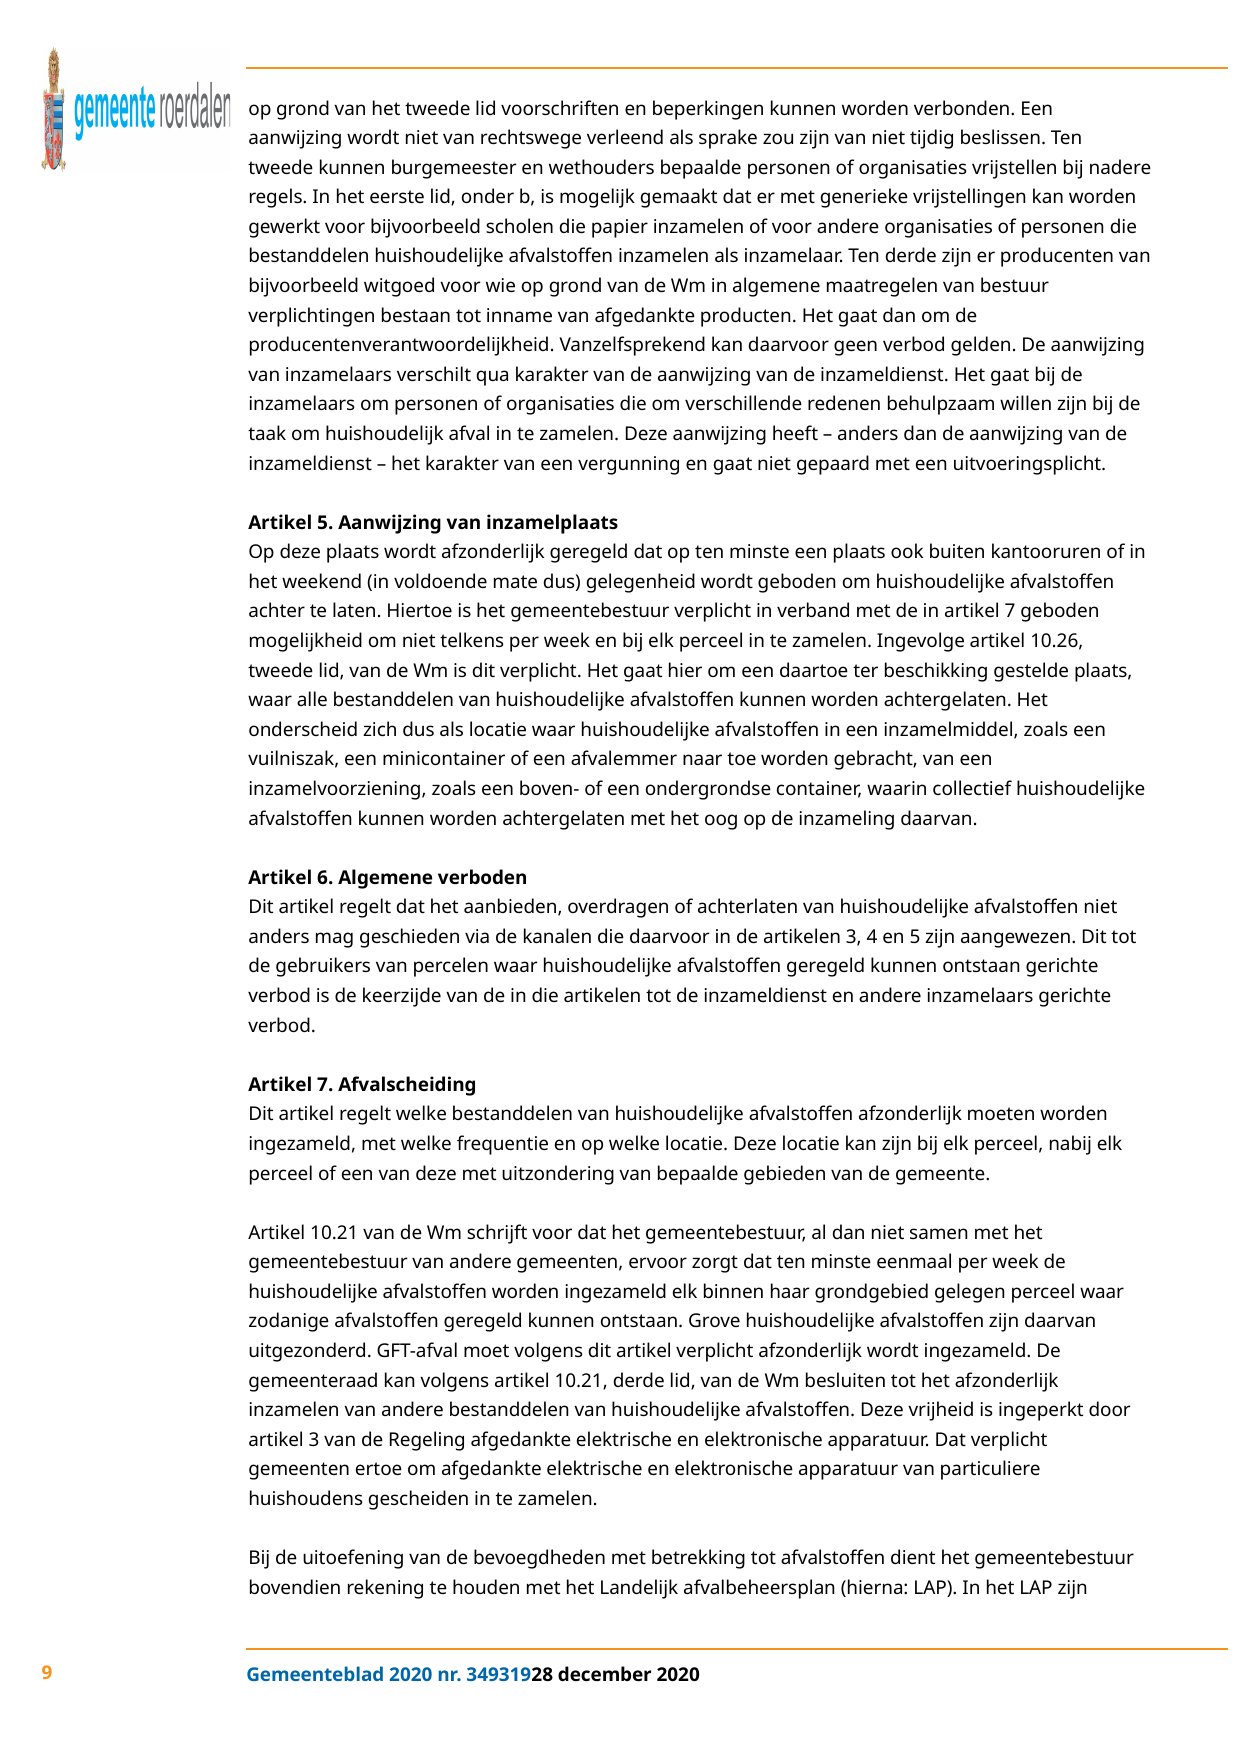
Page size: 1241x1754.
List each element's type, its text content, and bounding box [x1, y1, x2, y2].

text Bij de uitoefening van de bevoegdheden met betrekking tot afvalstoffen dient het gemeentebestuur bovendien rekening te houden met het Landelijk afvalbeheersplan (hierna: LAP). In het LAP zijn [248, 1544, 1152, 1600]
text Dit artikel regelt welke bestanddelen van huishoudelijke afvalstoffen afzonderlijk moeten worden ingezameld, met welke frequentie en op welke locatie. Deze locatie kan zijn bij elk perceel, nabij elk perceel of een van deze met uitzondering van bepaalde gebieden van de gemeente. [248, 1101, 1152, 1186]
picture [41, 47, 231, 172]
text Artikel 10.21 van de Wm schrijft voor dat het gemeentebestuur, al dan niet samen met het gemeentebestuur van andere gemeenten, ervoor zorgt dat ten minste eenmaal per week de huishoudelijke afvalstoffen worden ingezameld elk binnen haar grondgebied gelegen perceel waar zodanige afvalstoffen geregeld kunnen ontstaan. Grove huishoudelijke afvalstoffen zijn daarvan uitgezonderd. GFT-afval moet volgens dit artikel verplicht afzonderlijk wordt ingezameld. De gemeenteraad kan volgens artikel 10.21, derde lid, van de Wm besluiten tot het afzonderlijk inzamelen van andere bestanddelen van huishoudelijke afvalstoffen. Deze vrijheid is ingeperkt door artikel 3 van de Regeling afgedankte elektrische en elektronische apparatuur. Dat verplicht gemeenten ertoe om afgedankte elektrische en elektronische apparatuur van particuliere huishoudens gescheiden in te zamelen. [248, 1219, 1152, 1511]
text Op deze plaats wordt afzonderlijk geregeld dat op ten minste een plaats ook buiten kantooruren of in het weekend (in voldoende mate dus) gelegenheid wordt geboden om huishoudelijke afvalstoffen achter te laten. Hiertoe is het gemeentebestuur verplicht in verband met de in artikel 7 geboden mogelijkheid om niet telkens per week en bij elk perceel in te zamelen. Ingevolge artikel 10.26, tweede lid, van de Wm is dit verplicht. Het gaat hier om een daartoe ter beschikking gestelde plaats, waar alle bestanddelen van huishoudelijke afvalstoffen kunnen worden achtergelaten. Het onderscheid zich dus als locatie waar huishoudelijke afvalstoffen in een inzamelmiddel, zoals een vuilniszak, een minicontainer of een afvalemmer naar toe worden gebracht, van een inzamelvoorziening, zoals een boven- of een ondergrondse container, waarin collectief huishoudelijke afvalstoffen kunnen worden achtergelaten met het oog op de inzameling daarvan. [248, 538, 1152, 831]
text Dit artikel regelt dat het aanbieden, overdragen of achterlaten van huishoudelijke afvalstoffen niet anders mag geschieden via de kanalen die daarvoor in de artikelen 3, 4 en 5 zijn aangewezen. Dit tot de gebruikers van percelen waar huishoudelijke afvalstoffen geregeld kunnen ontstaan gerichte verbod is de keerzijde van de in die artikelen tot de inzameldienst en andere inzamelaars gerichte verbod. [248, 893, 1152, 1038]
text op grond van het tweede lid voorschriften en beperkingen kunnen worden verbonden. Een aanwijzing wordt niet van rechtswege verleend als sprake zou zijn van niet tijdig beslissen. Ten tweede kunnen burgemeester en wethouders bepaalde personen of organisaties vrijstellen bij nadere regels. In het eerste lid, onder b, is mogelijk gemaakt dat er met generieke vrijstellingen kan worden gewerkt voor bijvoorbeeld scholen die papier inzamelen of voor andere organisaties of personen die bestanddelen huishoudelijke afvalstoffen inzamelen als inzamelaar. Ten derde zijn er producenten van bijvoorbeeld witgoed voor wie op grond van de Wm in algemene maatregelen van bestuur verplichtingen bestaan tot inname van afgedankte producten. Het gaat dan om de producentenverantwoordelijkheid. Vanzelfsprekend kan daarvoor geen verbod gelden. De aanwijzing van inzamelaars verschilt qua karakter van de aanwijzing van de inzameldienst. Het gaat bij de inzamelaars om personen of organisaties die om verschillende redenen behulpzaam willen zijn bij de taak om huishoudelijk afval in te zamelen. Deze aanwijzing heeft – anders dan de aanwijzing van de inzameldienst – het karakter van een vergunning en gaat niet gepaard met een uitvoeringsplicht. [248, 95, 1152, 476]
text Artikel 6. Algemene verboden [248, 864, 1152, 890]
text Artikel 5. Aanwijzing van inzamelplaats [248, 509, 1152, 535]
text Artikel 7. Afvalscheiding [248, 1071, 1152, 1097]
